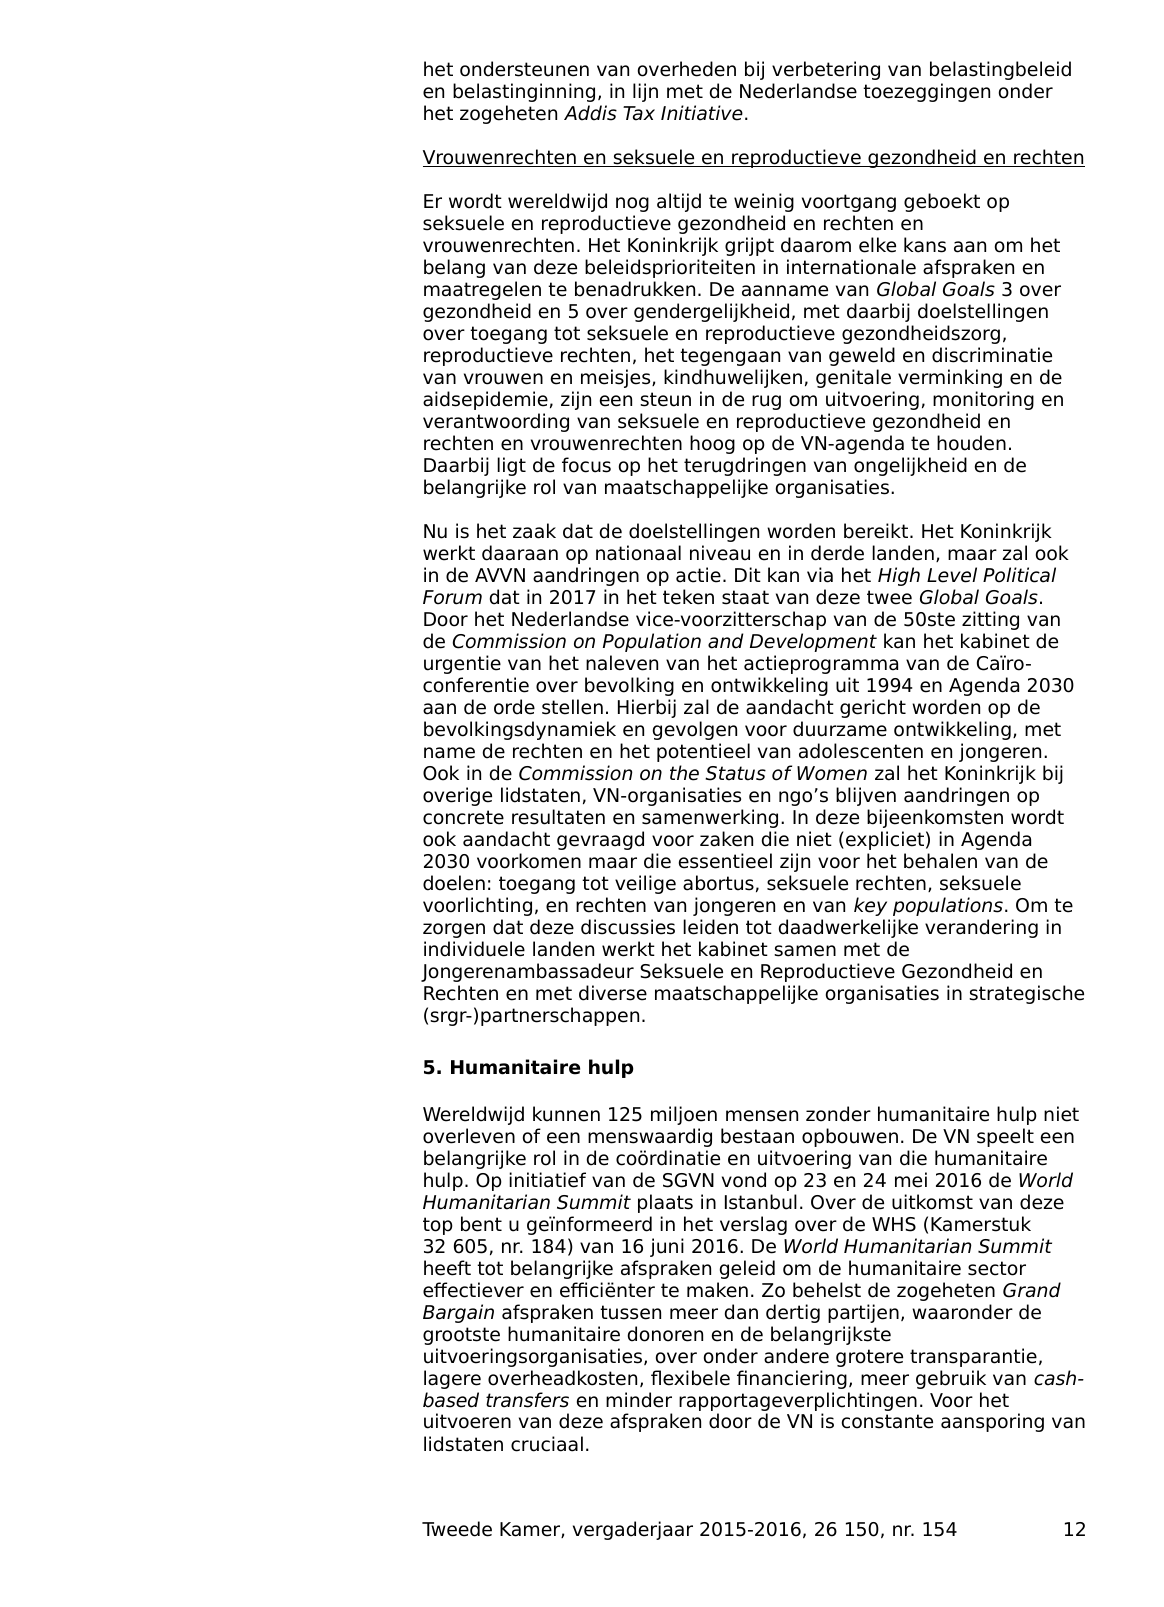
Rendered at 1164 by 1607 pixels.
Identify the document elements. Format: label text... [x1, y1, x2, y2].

text Er wordt wereldwijd nog altijd te weinig voortgang geboekt op seksuele en reproductieve gezondheid en rechten en vrouwenrechten. Het Koninkrijk grijpt daarom elke kans aan om het belang van deze beleidsprioriteiten in internationale afspraken en maatregelen te benadrukken. De aanname van Global Goals 3 over gezondheid en 5 over gendergelijkheid, met daarbij doelstellingen over toegang tot seksuele en reproductieve gezondheidszorg, reproductieve rechten, het tegengaan van geweld en discriminatie van vrouwen en meisjes, kindhuwelijken, genitale verminking en de aidsepidemie, zijn een steun in de rug om uitvoering, monitoring en verantwoording van seksuele en reproductieve gezondheid en rechten en vrouwenrechten hoog op de VN-agenda te houden. Daarbij ligt de focus op het terugdringen van ongelijkheid en de belangrijke rol van maatschappelijke organisaties. [422, 191, 1087, 499]
text Wereldwijd kunnen 125 miljoen mensen zonder humanitaire hulp niet overleven of een menswaardig bestaan opbouwen. De VN speelt een belangrijke rol in de coördinatie en uitvoering van die humanitaire hulp. Op initiatief van de SGVN vond op 23 en 24 mei 2016 de World Humanitarian Summit plaats in Istanbul. Over de uitkomst van deze top bent u geïnformeerd in het verslag over de WHS (Kamerstuk 32 605, nr. 184) van 16 juni 2016. De World Humanitarian Summit heeft tot belangrijke afspraken geleid om de humanitaire sector effectiever en efficiënter te maken. Zo behelst de zogeheten Grand Bargain afspraken tussen meer dan dertig partijen, waaronder de grootste humanitaire donoren en de belangrijkste uitvoeringsorganisaties, over onder andere grotere transparantie, lagere overheadkosten, flexibele financiering, meer gebruik van cash-based transfers en minder rapportageverplichtingen. Voor het uitvoeren van deze afspraken door de VN is constante aansporing van lidstaten cruciaal. [422, 1104, 1087, 1455]
subtitle Vrouwenrechten en seksuele en reproductieve gezondheid en rechten [422, 147, 1087, 169]
subtitle 5. Humanitaire hulp [422, 1057, 1087, 1079]
text het ondersteunen van overheden bij verbetering van belastingbeleid en belastinginning, in lijn met de Nederlandse toezeggingen onder het zogeheten Addis Tax Initiative. [422, 59, 1087, 125]
text Nu is het zaak dat de doelstellingen worden bereikt. Het Koninkrijk werkt daaraan op nationaal niveau en in derde landen, maar zal ook in de AVVN aandringen op actie. Dit kan via het High Level Political Forum dat in 2017 in het teken staat van deze twee Global Goals. Door het Nederlandse vice-voorzitterschap van de 50ste zitting van de Commission on Population and Development kan het kabinet de urgentie van het naleven van het actieprogramma van de Caïro-conferentie over bevolking en ontwikkeling uit 1994 en Agenda 2030 aan de orde stellen. Hierbij zal de aandacht gericht worden op de bevolkingsdynamiek en gevolgen voor duurzame ontwikkeling, met name de rechten en het potentieel van adolescenten en jongeren. Ook in de Commission on the Status of Women zal het Koninkrijk bij overige lidstaten, VN-organisaties en ngo’s blijven aandringen op concrete resultaten en samenwerking. In deze bijeenkomsten wordt ook aandacht gevraagd voor zaken die niet (expliciet) in Agenda 2030 voorkomen maar die essentieel zijn voor het behalen van de doelen: toegang tot veilige abortus, seksuele rechten, seksuele voorlichting, en rechten van jongeren en van key populations. Om te zorgen dat deze discussies leiden tot daadwerkelijke verandering in individuele landen werkt het kabinet samen met de Jongerenambassadeur Seksuele en Reproductieve Gezondheid en Rechten en met diverse maatschappelijke organisaties in strategische (srgr-)partnerschappen. [422, 521, 1087, 1027]
